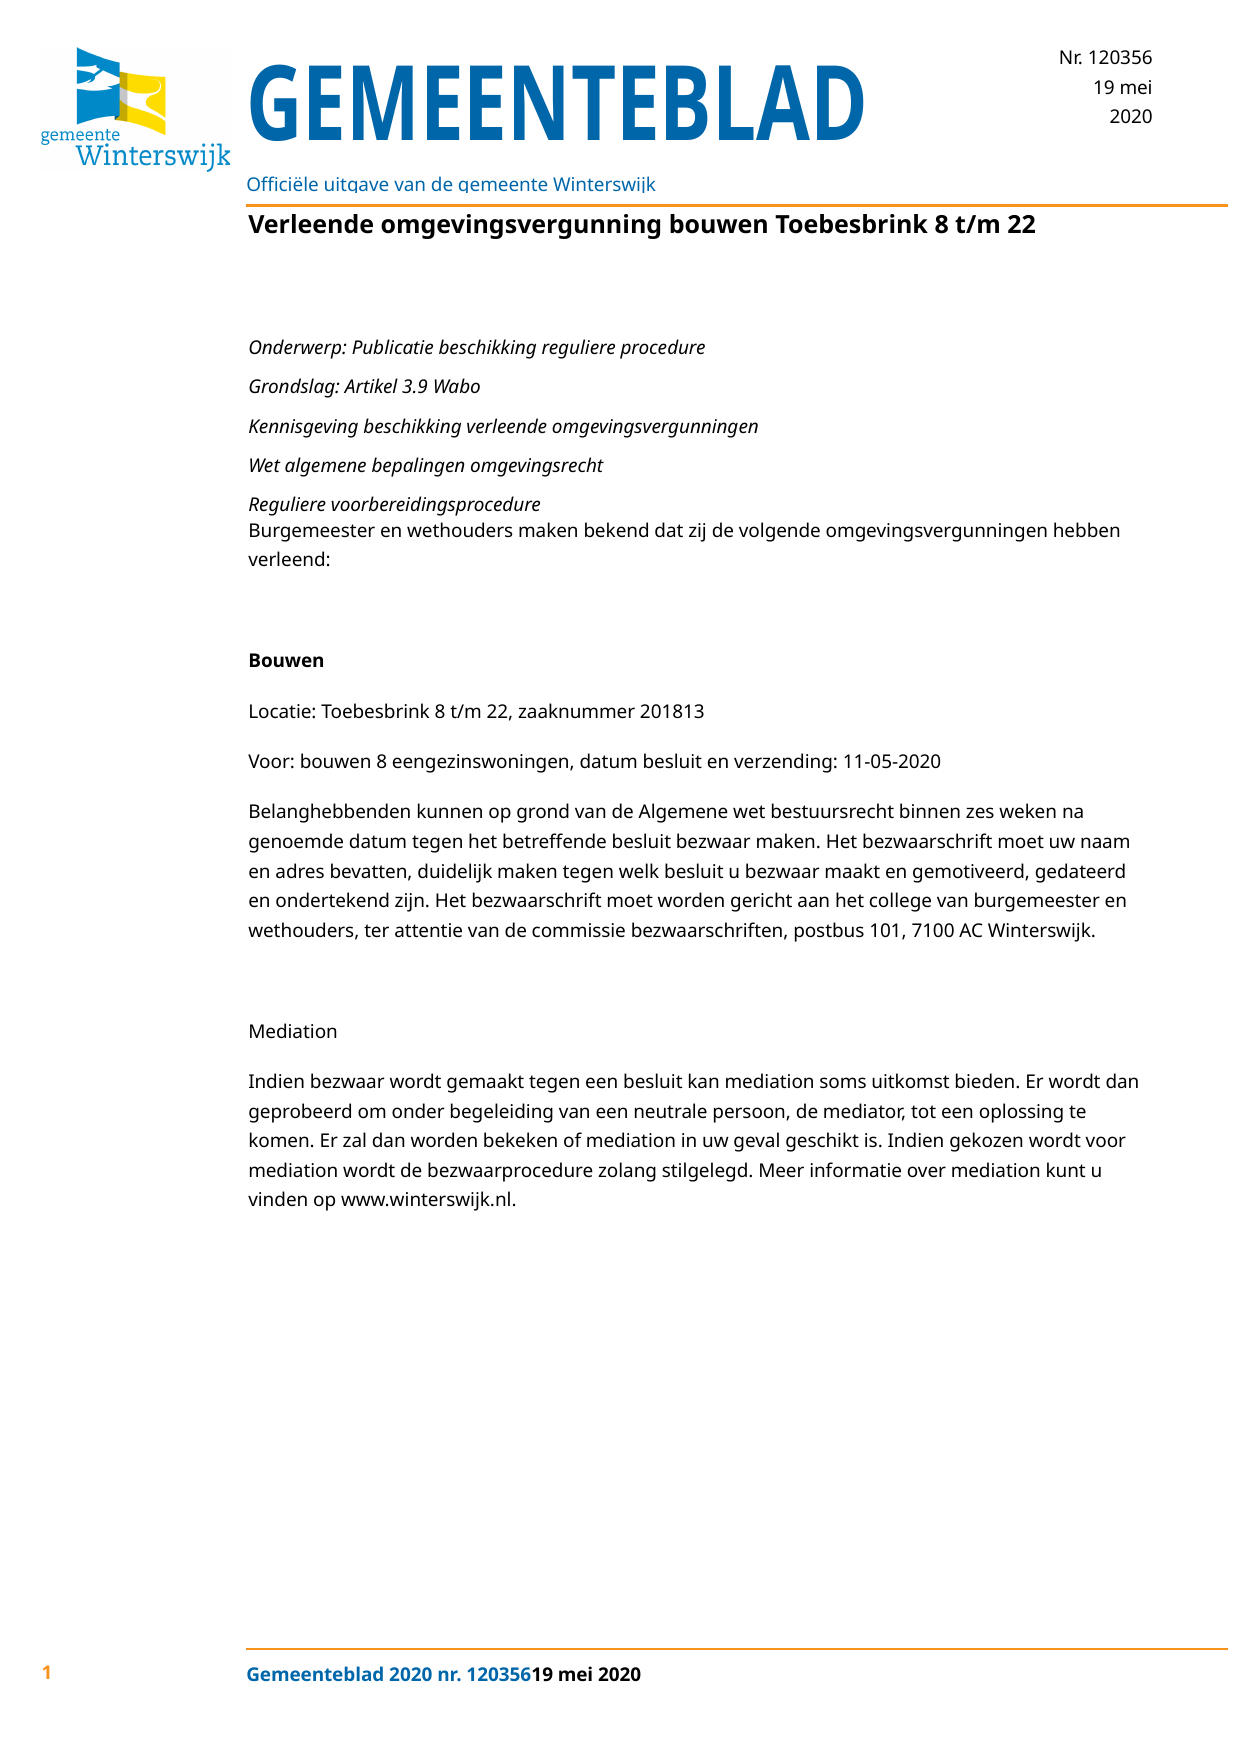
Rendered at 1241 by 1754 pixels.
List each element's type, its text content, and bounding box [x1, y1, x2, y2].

text Indien bezwaar wordt gemaakt tegen een besluit kan mediation soms uitkomst bieden. Er wordt dan geprobeerd om onder begeleiding van een neutrale persoon, de mediator, tot een oplossing te komen. Er zal dan worden bekeken of mediation in uw geval geschikt is. Indien gekozen wordt voor mediation wordt de bezwaarprocedure zolang stilgelegd. Meer informatie over mediation kunt u vinden op www.winterswijk.nl. [248, 1068, 1152, 1212]
text Reguliere voorbereidingsprocedure [248, 491, 1152, 517]
text Bouwen [248, 647, 1152, 673]
text Kennisgeving beschikking verleende omgevingsvergunningen [248, 413, 1152, 438]
text Verleende omgevingsvergunning bouwen Toebesbrink 8 t/m 22 [248, 207, 1152, 241]
text Voor: bouwen 8 eengezinswoningen, datum besluit en verzending: 11-05-2020 [248, 748, 1152, 774]
text Locatie: Toebesbrink 8 t/m 22, zaaknummer 201813 [248, 698, 1152, 724]
picture [225, 153, 231, 162]
text Onderwerp: Publicatie beschikking reguliere procedure [248, 334, 1152, 360]
text Grondslag: Artikel 3.9 Wabo [248, 373, 1152, 399]
picture [41, 47, 231, 172]
text Wet algemene bepalingen omgevingsrecht [248, 452, 1152, 478]
text Mediation [248, 1018, 1152, 1044]
text Burgemeester en wethouders maken bekend dat zij de volgende omgevingsvergunningen hebben verleend: [248, 517, 1152, 572]
text Belanghebbenden kunnen op grond van de Algemene wet bestuursrecht binnen zes weken na genoemde datum tegen het betreffende besluit bezwaar maken. Het bezwaarschrift moet uw naam en adres bevatten, duidelijk maken tegen welk besluit u bezwaar maakt en gemotiveerd, gedateerd en ondertekend zijn. Het bezwaarschrift moet worden gericht aan het college van burgemeester en wethouders, ter attentie van de commissie bezwaarschriften, postbus 101, 7100 AC Winterswijk. [248, 799, 1152, 943]
